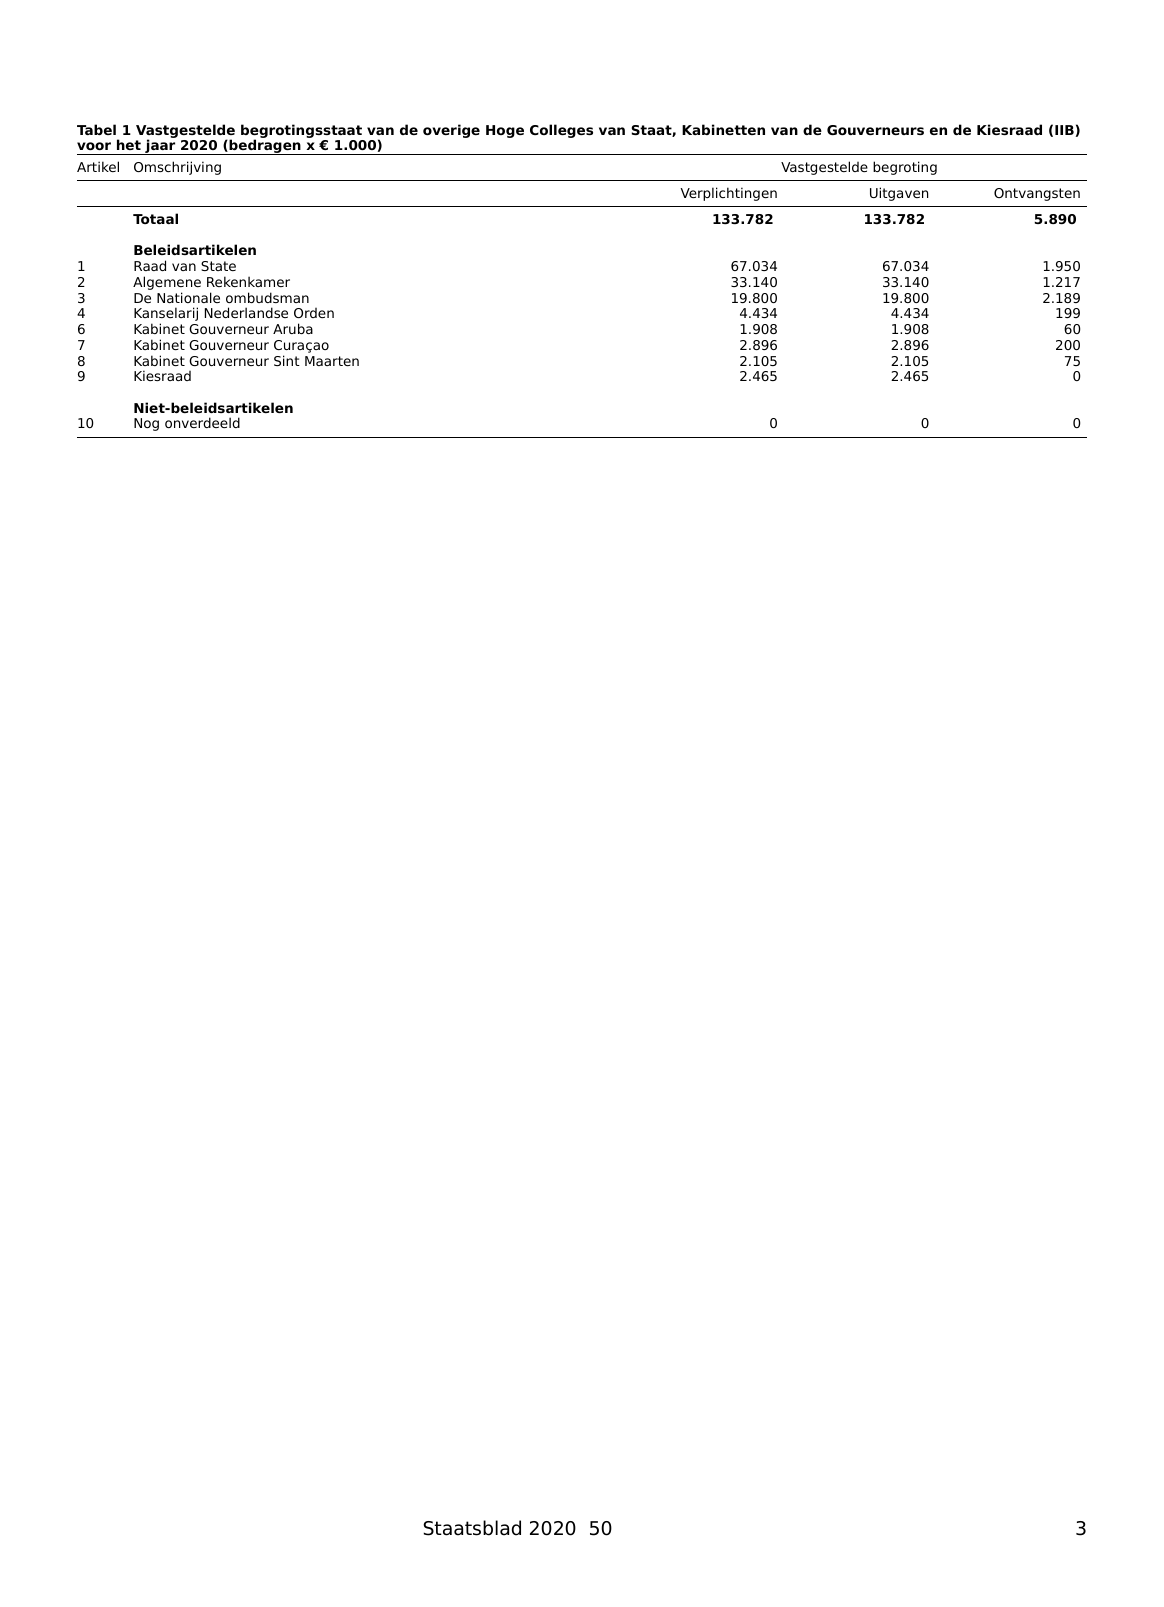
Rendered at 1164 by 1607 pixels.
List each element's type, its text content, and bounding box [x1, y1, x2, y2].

table_cell Kanselarij Nederlandse Orden [127, 306, 632, 322]
table_cell Uitgaven [784, 181, 935, 206]
table_cell [784, 228, 935, 243]
table_cell 200 [935, 338, 1087, 353]
table_cell 2.896 [632, 338, 784, 353]
table_cell 33.140 [784, 275, 935, 290]
table_cell [784, 385, 935, 401]
table_cell 1.950 [935, 259, 1087, 275]
table_cell Verplichtingen [632, 181, 784, 206]
table_cell [77, 401, 127, 416]
table_cell 1 [77, 259, 127, 275]
table_cell Totaal [127, 207, 632, 227]
table_cell 33.140 [632, 275, 784, 290]
table_cell 4.434 [632, 306, 784, 322]
table_cell 133.782 [784, 207, 935, 227]
table_cell [127, 385, 632, 401]
table_cell 7 [77, 338, 127, 353]
table_cell 0 [632, 416, 784, 437]
table_cell 10 [77, 416, 127, 437]
table_cell 4.434 [784, 306, 935, 322]
table_cell 9 [77, 369, 127, 385]
table_cell [935, 401, 1087, 416]
table_cell 0 [784, 416, 935, 437]
table_cell Niet-beleidsartikelen [127, 401, 632, 416]
table_cell 60 [935, 322, 1087, 338]
table_cell [127, 228, 632, 243]
table_cell 5.890 [935, 207, 1087, 227]
table_cell Raad van State [127, 259, 632, 275]
table_cell [77, 181, 127, 206]
table_cell Kabinet Gouverneur Sint Maarten [127, 353, 632, 369]
table_cell De Nationale ombudsman [127, 290, 632, 306]
table_cell [632, 401, 784, 416]
table_cell 75 [935, 353, 1087, 369]
table_cell Beleidsartikelen [127, 243, 632, 259]
table_cell 1.217 [935, 275, 1087, 290]
table_cell [935, 228, 1087, 243]
table_cell Algemene Rekenkamer [127, 275, 632, 290]
table_cell 0 [935, 416, 1087, 437]
table_cell 2.105 [784, 353, 935, 369]
table_cell [77, 207, 127, 227]
table_cell 2.896 [784, 338, 935, 353]
table_cell 3 [77, 290, 127, 306]
table_cell [77, 228, 127, 243]
table_cell 1.908 [784, 322, 935, 338]
table_cell [935, 243, 1087, 259]
table_cell [77, 243, 127, 259]
table_cell 199 [935, 306, 1087, 322]
table_cell Omschrijving [127, 155, 632, 180]
table_cell [632, 385, 784, 401]
table_cell 67.034 [784, 259, 935, 275]
table_cell [632, 243, 784, 259]
table_cell [784, 401, 935, 416]
table_cell Vastgestelde begroting [632, 155, 1087, 180]
table_cell 2.465 [784, 369, 935, 385]
table_cell 4 [77, 306, 127, 322]
table_cell [632, 228, 784, 243]
table_cell 67.034 [632, 259, 784, 275]
table_header Tabel 1 Vastgestelde begrotingsstaat van de overige Hoge Colleges van Staat, Kabinetten van de Gouverneurs en de Kiesraad (IIB) voor het jaar 2020 (bedragen x € 1.000) [77, 122, 1087, 154]
table_cell 2 [77, 275, 127, 290]
table_cell 8 [77, 353, 127, 369]
table_cell 1.908 [632, 322, 784, 338]
table_cell 2.189 [935, 290, 1087, 306]
table_cell [935, 385, 1087, 401]
table_cell Kabinet Gouverneur Aruba [127, 322, 632, 338]
table_cell 19.800 [784, 290, 935, 306]
table_cell Kiesraad [127, 369, 632, 385]
table_cell [77, 385, 127, 401]
table_cell 2.465 [632, 369, 784, 385]
table_cell 6 [77, 322, 127, 338]
table_cell 2.105 [632, 353, 784, 369]
table_cell Nog onverdeeld [127, 416, 632, 437]
table_cell Artikel [77, 155, 127, 180]
table_cell Kabinet Gouverneur Curaçao [127, 338, 632, 353]
table_cell 0 [935, 369, 1087, 385]
table_cell [127, 181, 632, 206]
table_cell [784, 243, 935, 259]
table_cell Ontvangsten [935, 181, 1087, 206]
table_cell 133.782 [632, 207, 784, 227]
table_cell 19.800 [632, 290, 784, 306]
